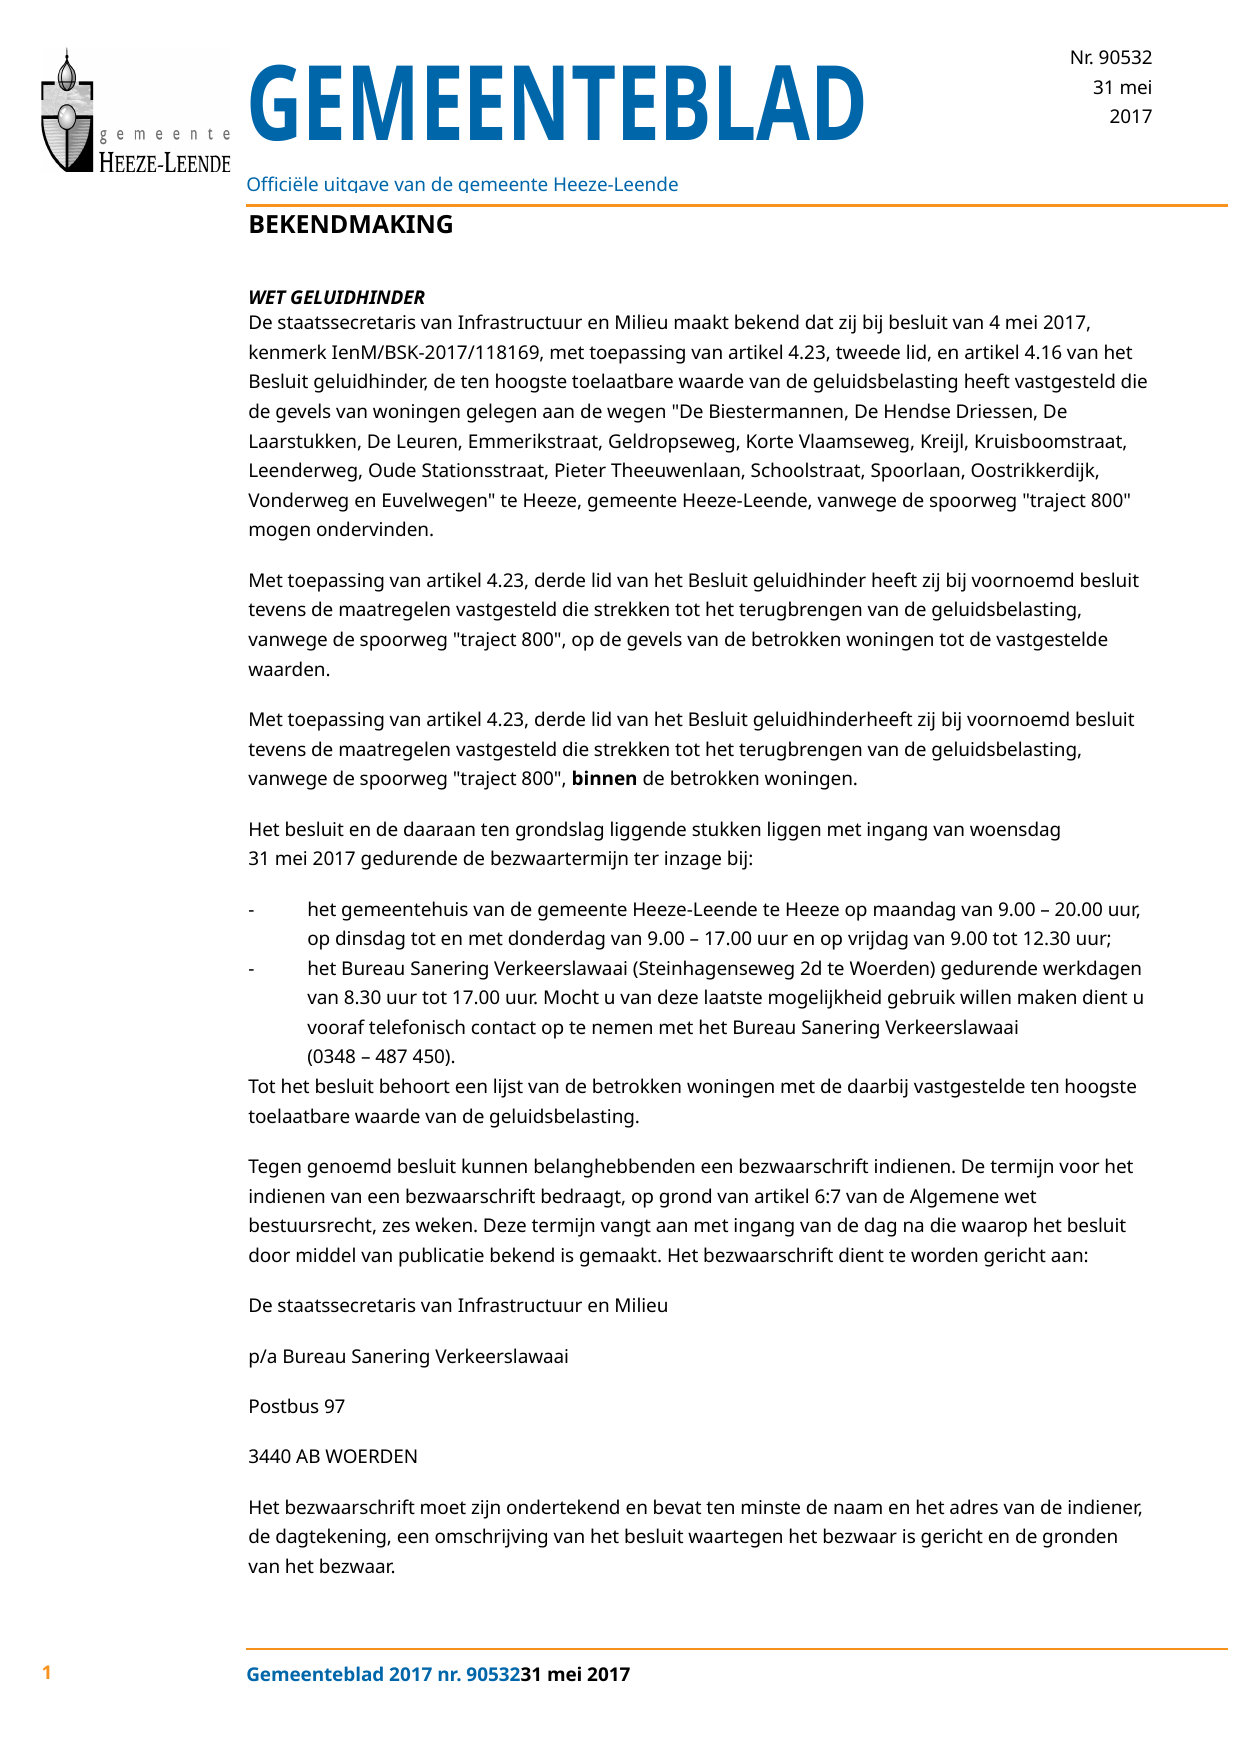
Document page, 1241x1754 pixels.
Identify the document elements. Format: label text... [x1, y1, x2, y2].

text BEKENDMAKING [248, 207, 1152, 241]
text Postbus 97 [248, 1393, 1152, 1419]
text Tot het besluit behoort een lijst van de betrokken woningen met de daarbij vastgestelde ten hoogste toelaatbare waarde van de geluidsbelasting. [248, 1073, 1152, 1129]
text Het besluit en de daaraan ten grondslag liggende stukken liggen met ingang van woensdag 31 mei 2017 gedurende de bezwaartermijn ter inzage bij: [248, 816, 1152, 871]
picture [41, 47, 231, 172]
text WET GELUIDHINDER [248, 284, 1152, 309]
text 3440 AB WOERDEN [248, 1444, 1152, 1469]
text p/a Bureau Sanering Verkeerslawaai [248, 1343, 1152, 1369]
text De staatssecretaris van Infrastructuur en Milieu maakt bekend dat zij bij besluit van 4 mei 2017, kenmerk IenM/BSK-2017/118169, met toepassing van artikel 4.23, tweede lid, en artikel 4.16 van het Besluit geluidhinder, de ten hoogste toelaatbare waarde van de geluidsbelasting heeft vastgesteld die de gevels van woningen gelegen aan de wegen "De Biestermannen, De Hendse Driessen, De Laarstukken, De Leuren, Emmerikstraat, Geldropseweg, Korte Vlaamseweg, Kreijl, Kruisboomstraat, Leenderweg, Oude Stationsstraat, Pieter Theeuwenlaan, Schoolstraat, Spoorlaan, Oostrikkerdijk, Vonderweg en Euvelwegen" te Heeze, gemeente Heeze-Leende, vanwege de spoorweg "traject 800" mogen ondervinden. [248, 309, 1152, 542]
text Het bezwaarschrift moet zijn ondertekend en bevat ten minste de naam en het adres van de indiener, de dagtekening, een omschrijving van het besluit waartegen het bezwaar is gericht en de gronden van het bezwaar. [248, 1494, 1152, 1579]
text De staatssecretaris van Infrastructuur en Milieu [248, 1292, 1152, 1318]
text Met toepassing van artikel 4.23, derde lid van het Besluit geluidhinderheeft zij bij voornoemd besluit tevens de maatregelen vastgesteld die strekken tot het terugbrengen van de geluidsbelasting, vanwege de spoorweg "traject 800", binnen de betrokken woningen. [248, 706, 1152, 791]
text Met toepassing van artikel 4.23, derde lid van het Besluit geluidhinder heeft zij bij voornoemd besluit tevens de maatregelen vastgesteld die strekken tot het terugbrengen van de geluidsbelasting, vanwege de spoorweg "traject 800", op de gevels van de betrokken woningen tot de vastgestelde waarden. [248, 567, 1152, 682]
list het Bureau Sanering Verkeerslawaai (Steinhagenseweg 2d te Woerden) gedurende werkdagen van 8.30 uur tot 17.00 uur. Mocht u van deze laatste mogelijkheid gebruik willen maken dient u vooraf telefonisch contact op te nemen met het Bureau Sanering Verkeerslawaai (0348 – 487 450). [248, 955, 1152, 1069]
text Tegen genoemd besluit kunnen belanghebbenden een bezwaarschrift indienen. De termijn voor het indienen van een bezwaarschrift bedraagt, op grond van artikel 6:7 van de Algemene wet bestuursrecht, zes weken. Deze termijn vangt aan met ingang van de dag na die waarop het besluit door middel van publicatie bekend is gemaakt. Het bezwaarschrift dient te worden gericht aan: [248, 1153, 1152, 1268]
list het gemeentehuis van de gemeente Heeze-Leende te Heeze op maandag van 9.00 – 20.00 uur, op dinsdag tot en met donderdag van 9.00 – 17.00 uur en op vrijdag van 9.00 tot 12.30 uur; [248, 896, 1152, 951]
